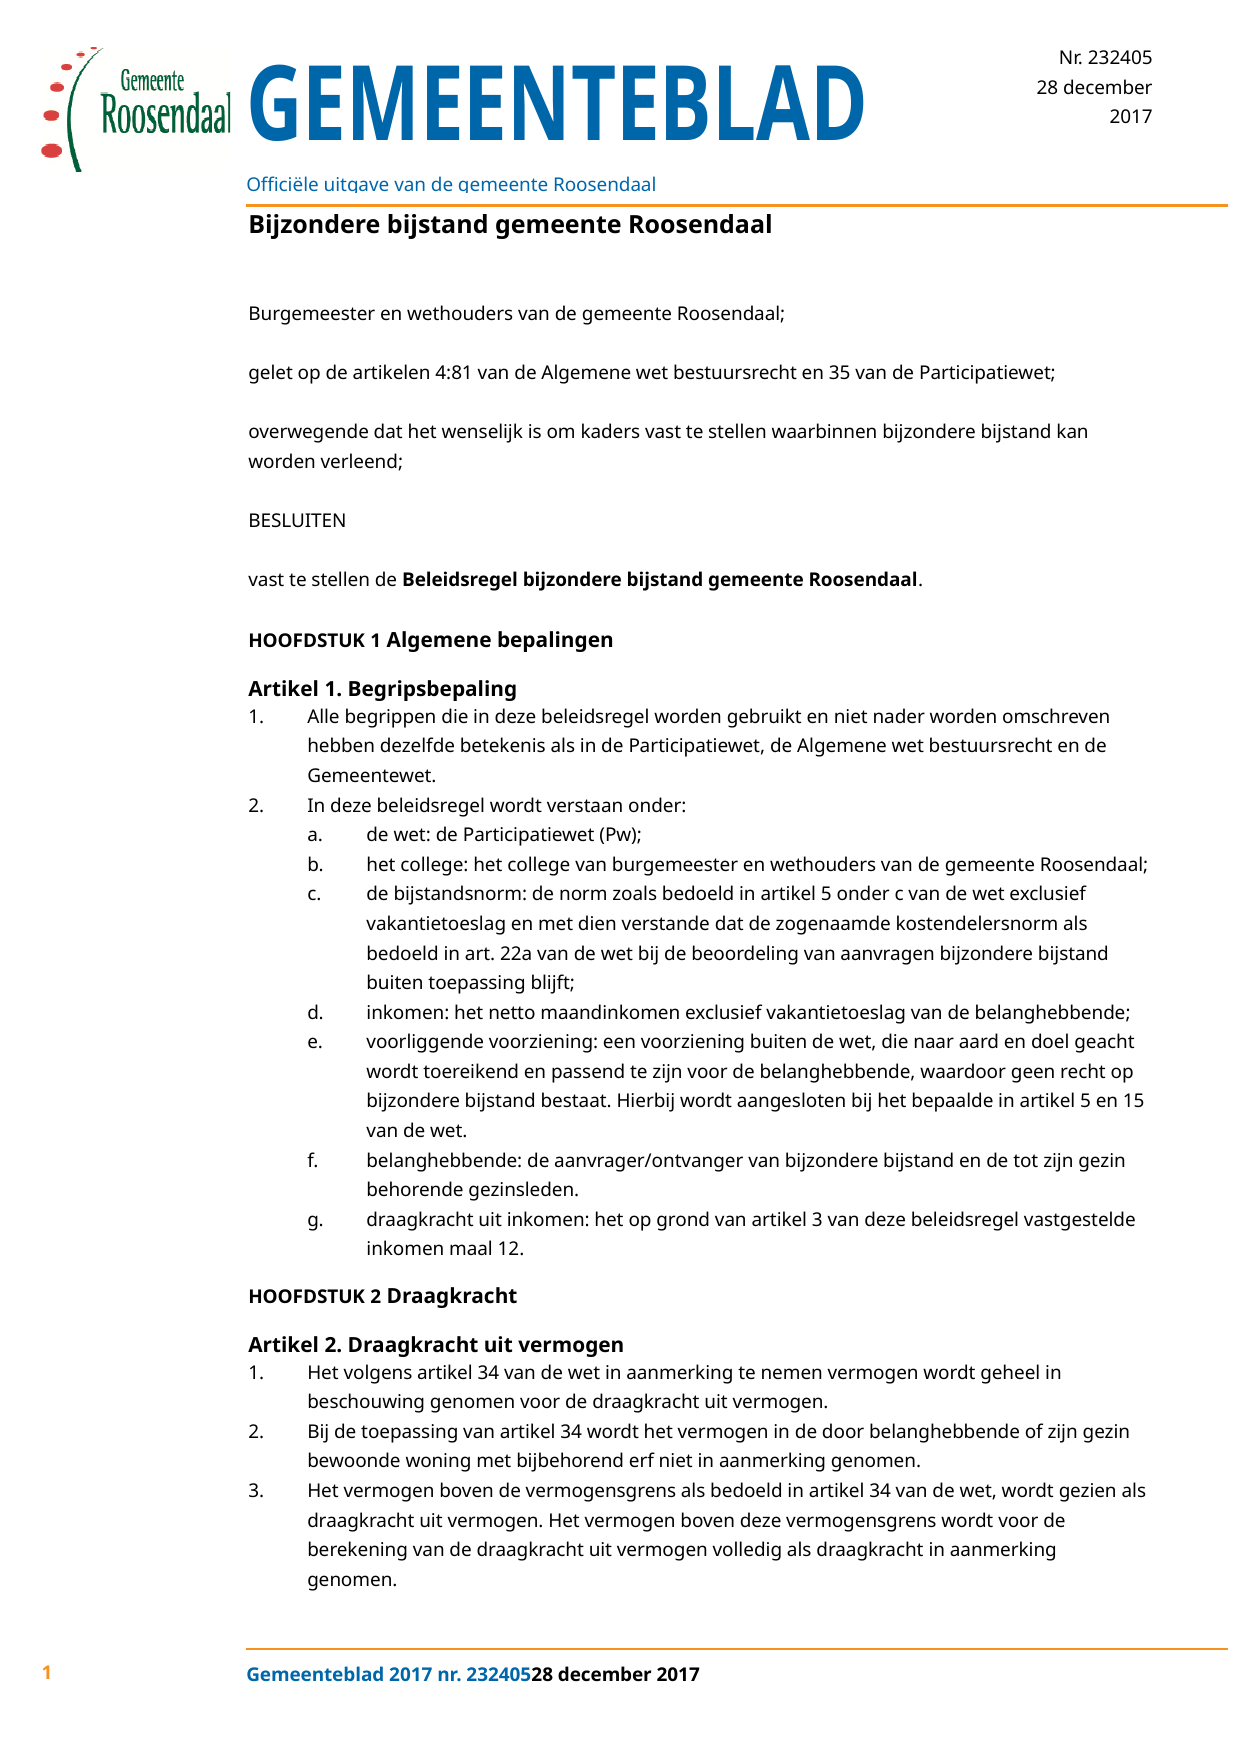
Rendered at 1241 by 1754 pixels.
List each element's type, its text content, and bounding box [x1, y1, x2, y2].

text BESLUITEN [248, 507, 1152, 533]
list In deze beleidsregel wordt verstaan onder: [248, 792, 1152, 817]
list de wet: de Participatiewet (Pw); [307, 821, 1152, 847]
text HOOFDSTUK 1 Algemene bepalingen [248, 625, 1152, 654]
picture [41, 47, 231, 172]
text HOOFDSTUK 2 Draagkracht [248, 1281, 1152, 1309]
list inkomen: het netto maandinkomen exclusief vakantietoeslag van de belanghebbende; [307, 999, 1152, 1024]
text overwegende dat het wenselijk is om kaders vast te stellen waarbinnen bijzondere bijstand kan worden verleend; [248, 418, 1152, 473]
text Bijzondere bijstand gemeente Roosendaal [248, 207, 1152, 241]
list Alle begrippen die in deze beleidsregel worden gebruikt en niet nader worden omschreven hebben dezelfde betekenis als in de Participatiewet, de Algemene wet bestuursrecht en de Gemeentewet. [248, 703, 1152, 788]
text Artikel 2. Draagkracht uit vermogen [248, 1330, 1152, 1359]
list draagkracht uit inkomen: het op grond van artikel 3 van deze beleidsregel vastgestelde inkomen maal 12. [307, 1206, 1152, 1261]
text vast te stellen de Beleidsregel bijzondere bijstand gemeente Roosendaal. [248, 566, 1152, 592]
list belanghebbende: de aanvrager/ontvanger van bijzondere bijstand en de tot zijn gezin behorende gezinsleden. [307, 1147, 1152, 1202]
text gelet op de artikelen 4:81 van de Algemene wet bestuursrecht en 35 van de Participatiewet; [248, 359, 1152, 385]
list Bij de toepassing van artikel 34 wordt het vermogen in de door belanghebbende of zijn gezin bewoonde woning met bijbehorend erf niet in aanmerking genomen. [248, 1418, 1152, 1473]
list het college: het college van burgemeester en wethouders van de gemeente Roosendaal; [307, 851, 1152, 877]
text Artikel 1. Begripsbepaling [248, 674, 1152, 703]
list voorliggende voorziening: een voorziening buiten de wet, die naar aard en doel geacht wordt toereikend en passend te zijn voor de belanghebbende, waardoor geen recht op bijzondere bijstand bestaat. Hierbij wordt aangesloten bij het bepaalde in artikel 5 en 15 van de wet. [307, 1028, 1152, 1143]
list Het vermogen boven de vermogensgrens als bedoeld in artikel 34 van de wet, wordt gezien als draagkracht uit vermogen. Het vermogen boven deze vermogensgrens wordt voor de berekening van de draagkracht uit vermogen volledig als draagkracht in aanmerking genomen. [248, 1477, 1152, 1592]
list de bijstandsnorm: de norm zoals bedoeld in artikel 5 onder c van de wet exclusief vakantietoeslag en met dien verstande dat de zogenaamde kostendelersnorm als bedoeld in art. 22a van de wet bij de beoordeling van aanvragen bijzondere bijstand buiten toepassing blijft; [307, 881, 1152, 995]
list Het volgens artikel 34 van de wet in aanmerking te nemen vermogen wordt geheel in beschouwing genomen voor de draagkracht uit vermogen. [248, 1359, 1152, 1414]
text Burgemeester en wethouders van de gemeente Roosendaal; [248, 300, 1152, 326]
